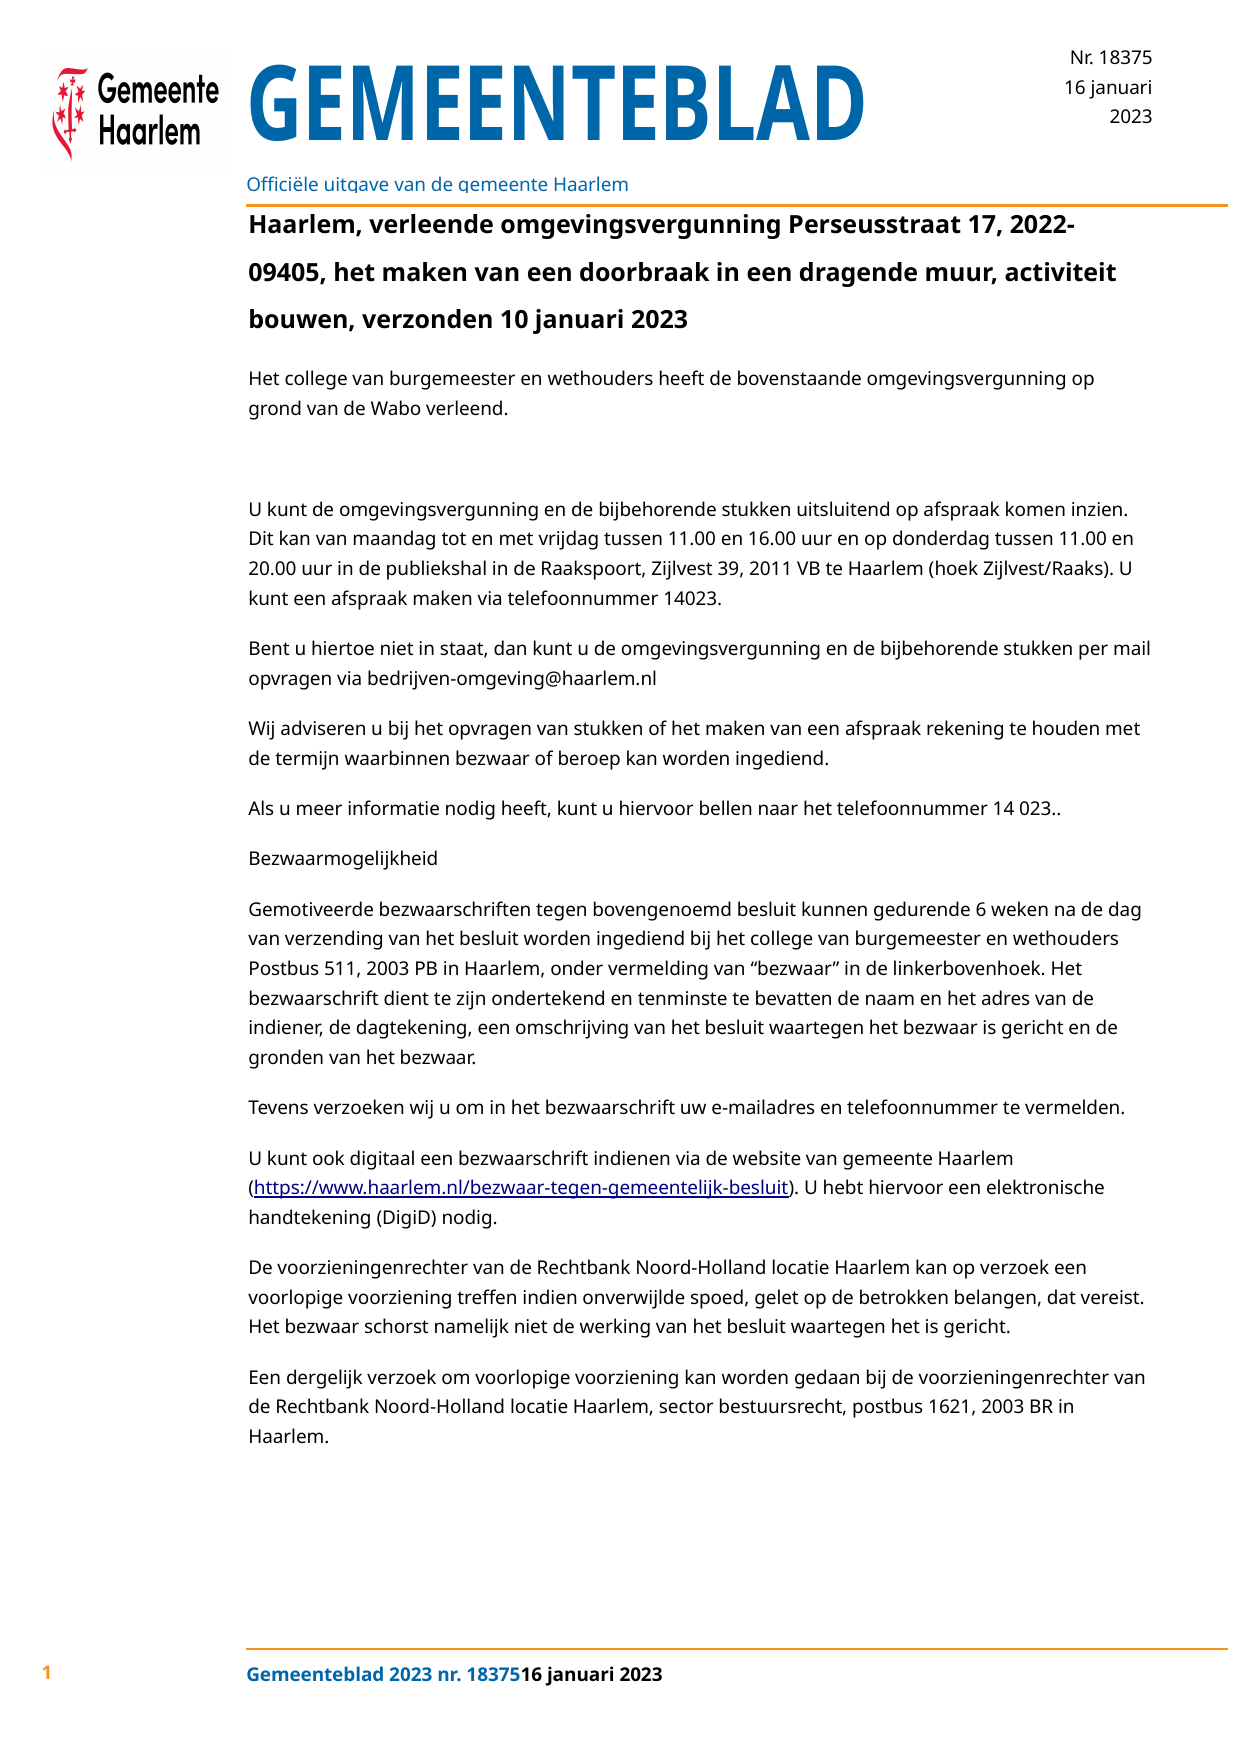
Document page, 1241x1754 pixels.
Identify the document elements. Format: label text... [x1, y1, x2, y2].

text De voorzieningenrechter van de Rechtbank Noord-Holland locatie Haarlem kan op verzoek een voorlopige voorziening treffen indien onverwijlde spoed, gelet op de betrokken belangen, dat vereist. Het bezwaar schorst namelijk niet de werking van het besluit waartegen het is gericht. [248, 1254, 1152, 1339]
text Als u meer informatie nodig heeft, kunt u hiervoor bellen naar het telefoonnummer 14 023.. [248, 795, 1152, 821]
text Het college van burgemeester en wethouders heeft de bovenstaande omgevingsvergunning op grond van de Wabo verleend. [248, 366, 1152, 421]
text Haarlem, verleende omgevingsvergunning Perseusstraat 17, 2022-09405, het maken van een doorbraak in een dragende muur, activiteit bouwen, verzonden 10 januari 2023 [248, 207, 1152, 336]
text Tevens verzoeken wij u om in het bezwaarschrift uw e-mailadres en telefoonnummer te vermelden. [248, 1094, 1152, 1120]
text Gemotiveerde bezwaarschriften tegen bovengenoemd besluit kunnen gedurende 6 weken na de dag van verzending van het besluit worden ingediend bij het college van burgemeester en wethouders Postbus 511, 2003 PB in Haarlem, onder vermelding van “bezwaar” in de linkerbovenhoek. Het bezwaarschrift dient te zijn ondertekend en tenminste te bevatten de naam en het adres van de indiener, de dagtekening, een omschrijving van het besluit waartegen het bezwaar is gericht en de gronden van het bezwaar. [248, 896, 1152, 1069]
text Bezwaarmogelijkheid [248, 846, 1152, 871]
text U kunt de omgevingsvergunning en de bijbehorende stukken uitsluitend op afspraak komen inzien. Dit kan van maandag tot en met vrijdag tussen 11.00 en 16.00 uur en op donderdag tussen 11.00 en 20.00 uur in de publiekshal in de Raakspoort, Zijlvest 39, 2011 VB te Haarlem (hoek Zijlvest/Raaks). U kunt een afspraak maken via telefoonnummer 14023. [248, 496, 1152, 610]
text Bent u hiertoe niet in staat, dan kunt u de omgevingsvergunning en de bijbehorende stukken per mail opvragen via bedrijven-omgeving@haarlem.nl [248, 635, 1152, 690]
text Een dergelijk verzoek om voorlopige voorziening kan worden gedaan bij de voorzieningenrechter van de Rechtbank Noord-Holland locatie Haarlem, sector bestuursrecht, postbus 1621, 2003 BR in Haarlem. [248, 1364, 1152, 1449]
picture [41, 47, 231, 172]
text Wij adviseren u bij het opvragen van stukken of het maken van een afspraak rekening te houden met de termijn waarbinnen bezwaar of beroep kan worden ingediend. [248, 715, 1152, 770]
text U kunt ook digitaal een bezwaarschrift indienen via de website van gemeente Haarlem (https://www.haarlem.nl/bezwaar-tegen-gemeentelijk-besluit). U hebt hiervoor een elektronische handtekening (DigiD) nodig. [248, 1145, 1152, 1229]
